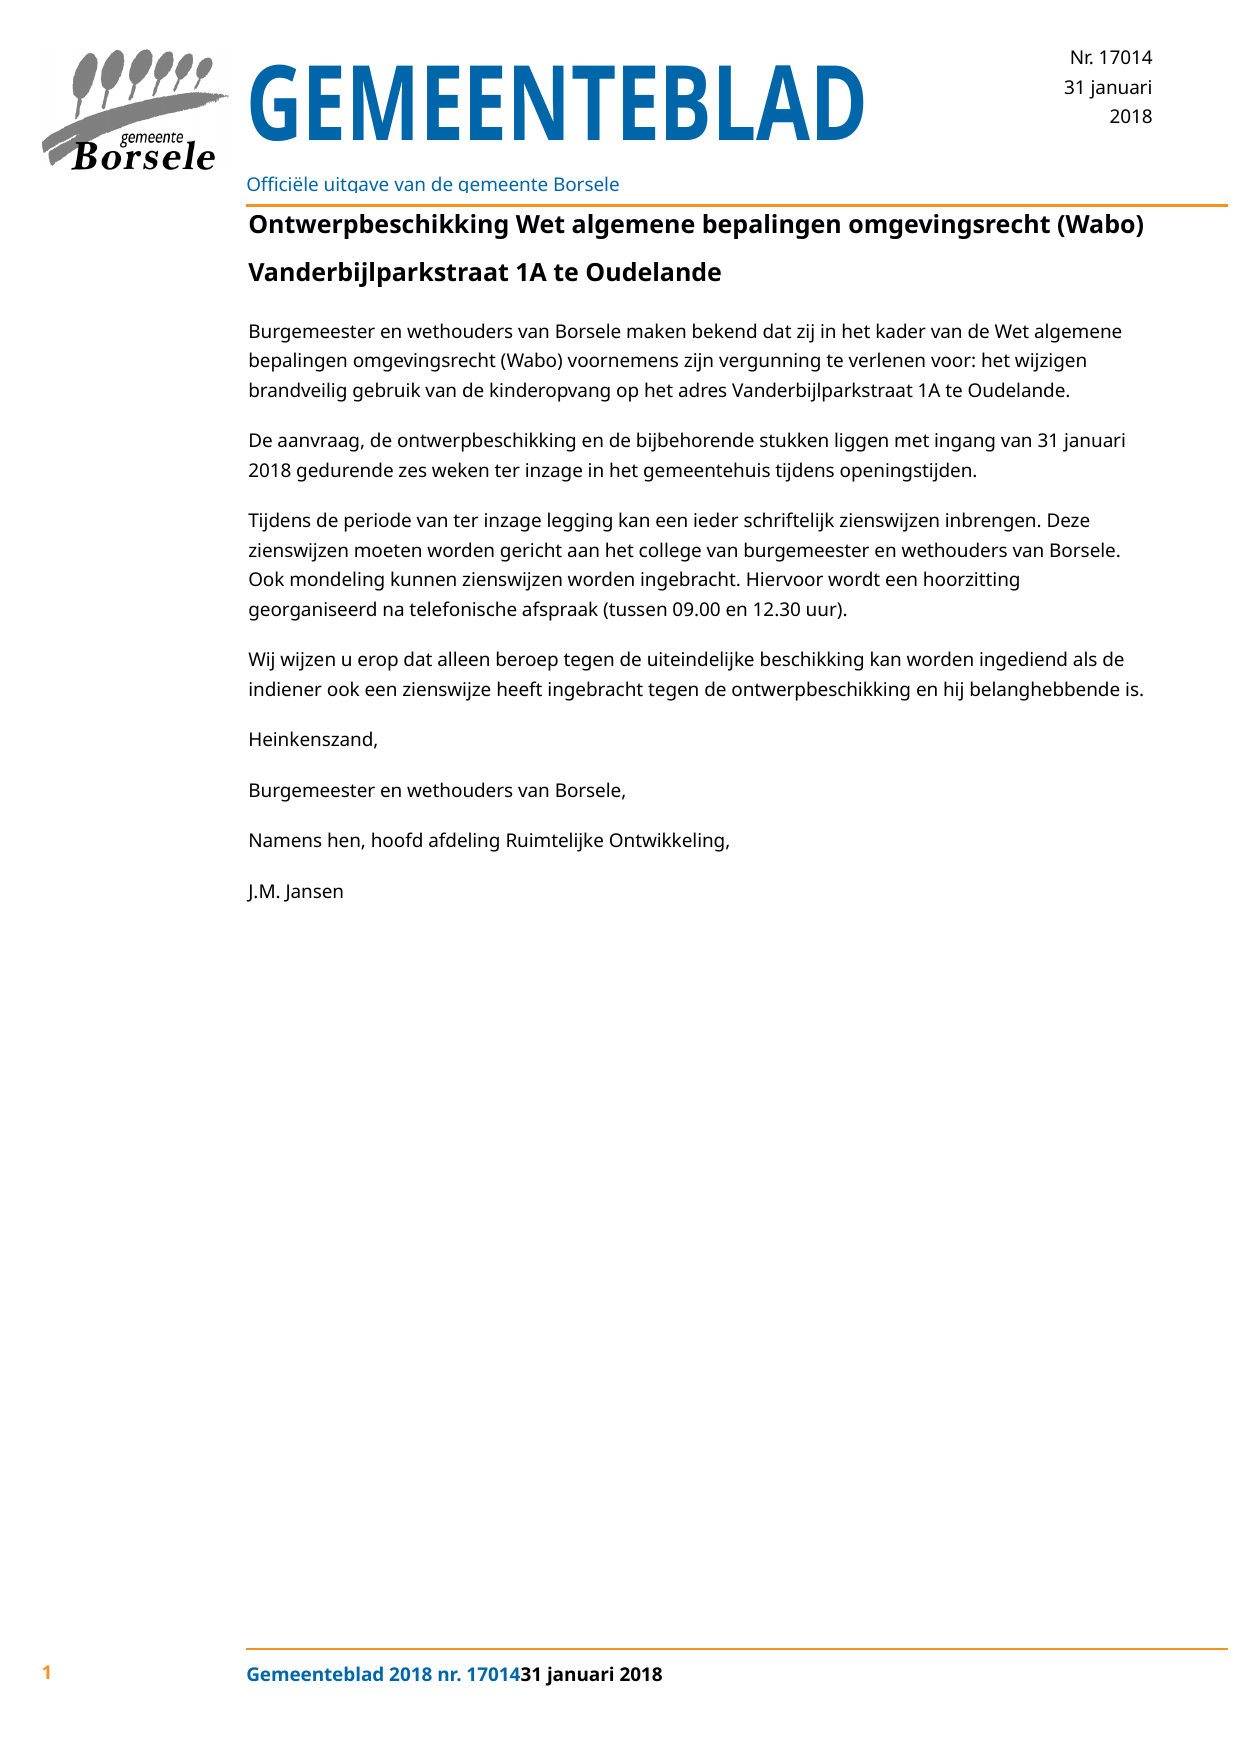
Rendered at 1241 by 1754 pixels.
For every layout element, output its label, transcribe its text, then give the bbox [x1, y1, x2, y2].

text De aanvraag, de ontwerpbeschikking en de bijbehorende stukken liggen met ingang van 31 januari 2018 gedurende zes weken ter inzage in het gemeentehuis tijdens openingstijden. [248, 427, 1152, 483]
text Burgemeester en wethouders van Borsele maken bekend dat zij in het kader van de Wet algemene bepalingen omgevingsrecht (Wabo) voornemens zijn vergunning te verlenen voor: het wijzigen brandveilig gebruik van de kinderopvang op het adres Vanderbijlparkstraat 1A te Oudelande. [248, 318, 1152, 403]
text Namens hen, hoofd afdeling Ruimtelijke Ontwikkeling, [248, 827, 1152, 853]
text Ontwerpbeschikking Wet algemene bepalingen omgevingsrecht (Wabo) Vanderbijlparkstraat 1A te Oudelande [248, 207, 1152, 288]
picture [41, 47, 231, 172]
text Burgemeester en wethouders van Borsele, [248, 777, 1152, 803]
text Tijdens de periode van ter inzage legging kan een ieder schriftelijk zienswijzen inbrengen. Deze zienswijzen moeten worden gericht aan het college van burgemeester en wethouders van Borsele. Ook mondeling kunnen zienswijzen worden ingebracht. Hiervoor wordt een hoorzitting georganiseerd na telefonische afspraak (tussen 09.00 en 12.30 uur). [248, 507, 1152, 622]
text Wij wijzen u erop dat alleen beroep tegen de uiteindelijke beschikking kan worden ingediend als de indiener ook een zienswijze heeft ingebracht tegen de ontwerpbeschikking en hij belanghebbende is. [248, 647, 1152, 702]
text Heinkenszand, [248, 727, 1152, 752]
text J.M. Jansen [248, 878, 1152, 904]
